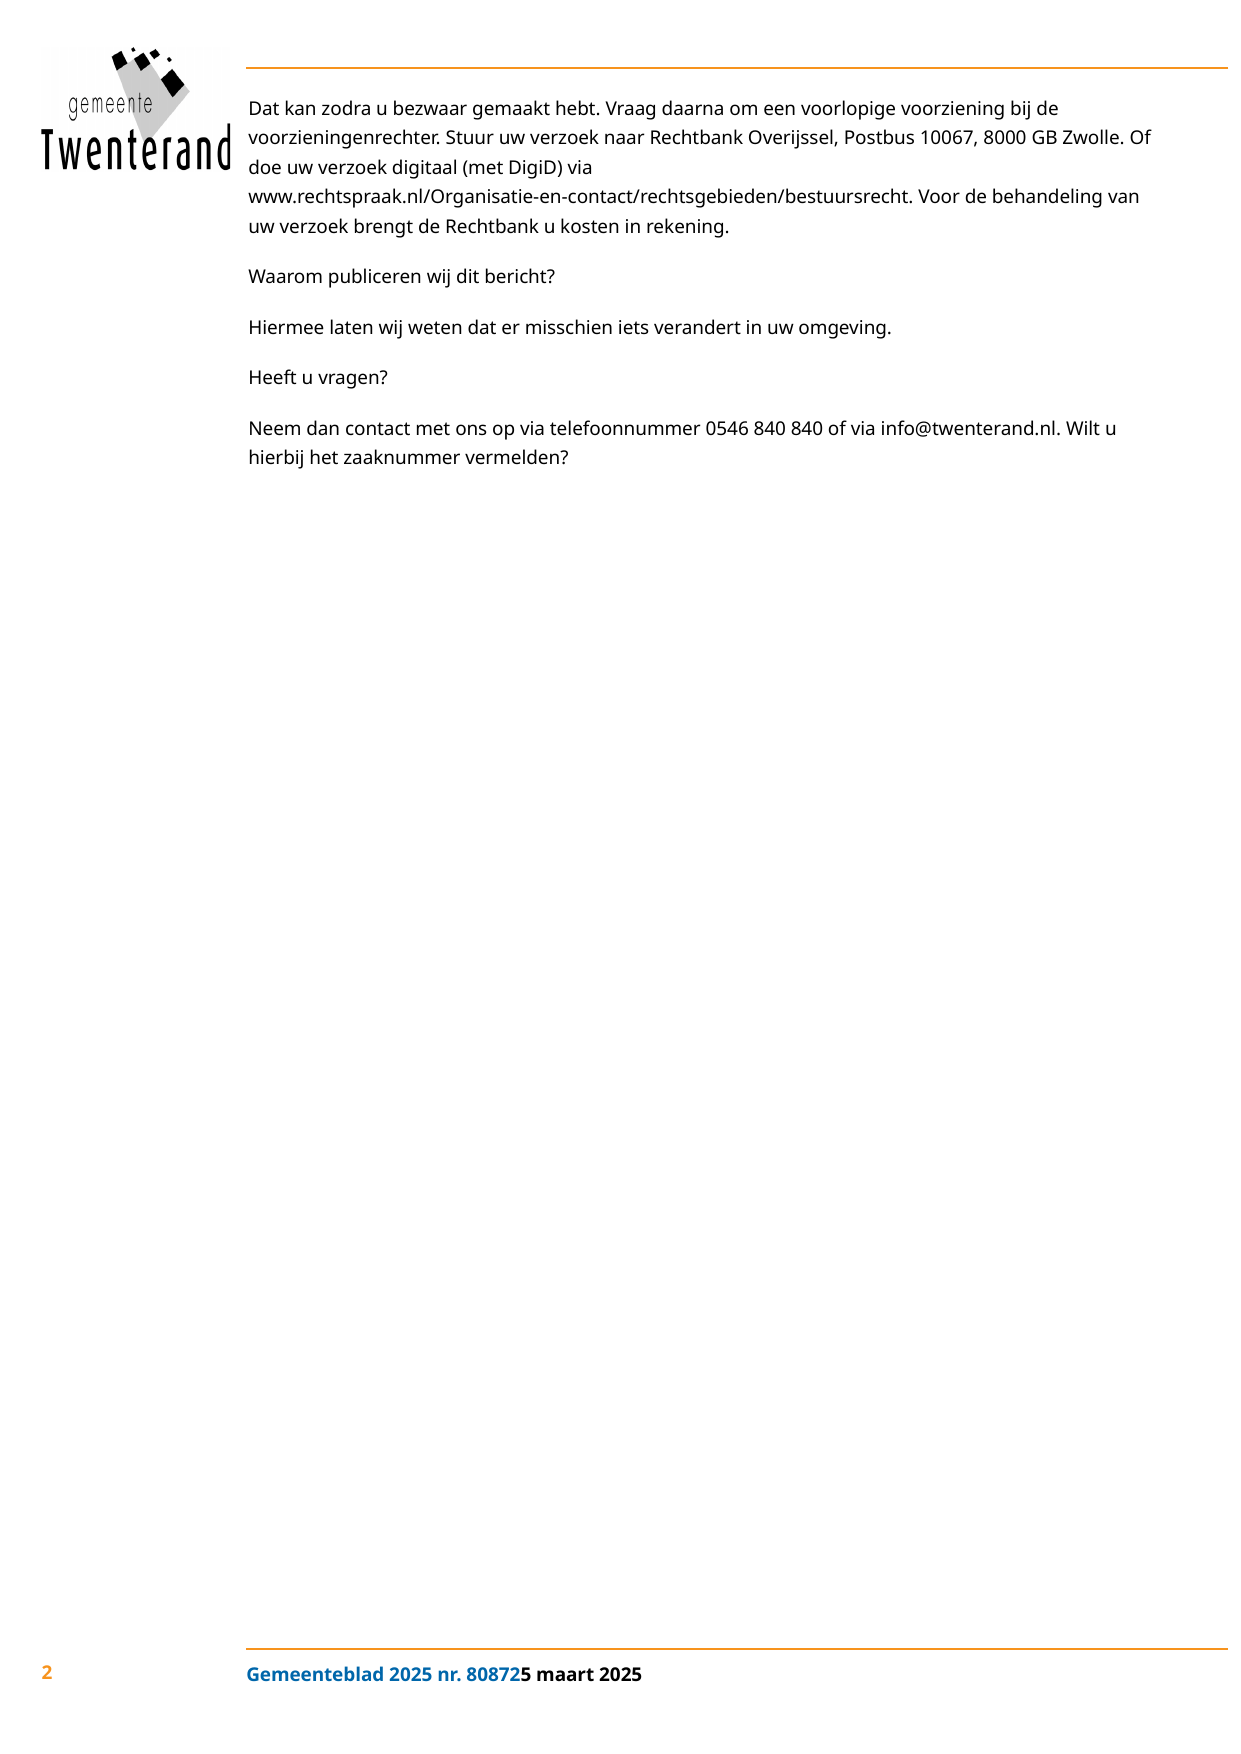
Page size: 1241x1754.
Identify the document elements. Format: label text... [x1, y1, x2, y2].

text Waarom publiceren wij dit bericht? [248, 263, 1152, 289]
picture [41, 47, 231, 172]
text Dat kan zodra u bezwaar gemaakt hebt. Vraag daarna om een voorlopige voorziening bij de voorzieningenrechter. Stuur uw verzoek naar Rechtbank Overijssel, Postbus 10067, 8000 GB Zwolle. Of doe uw verzoek digitaal (met DigiD) via www.rechtspraak.nl/Organisatie-en-contact/rechtsgebieden/bestuursrecht. Voor de behandeling van uw verzoek brengt de Rechtbank u kosten in rekening. [248, 95, 1152, 239]
text Neem dan contact met ons op via telefoonnummer 0546 840 840 of via info@twenterand.nl. Wilt u hierbij het zaaknummer vermelden? [248, 415, 1152, 470]
text Heeft u vragen? [248, 364, 1152, 390]
text Hiermee laten wij weten dat er misschien iets verandert in uw omgeving. [248, 314, 1152, 340]
